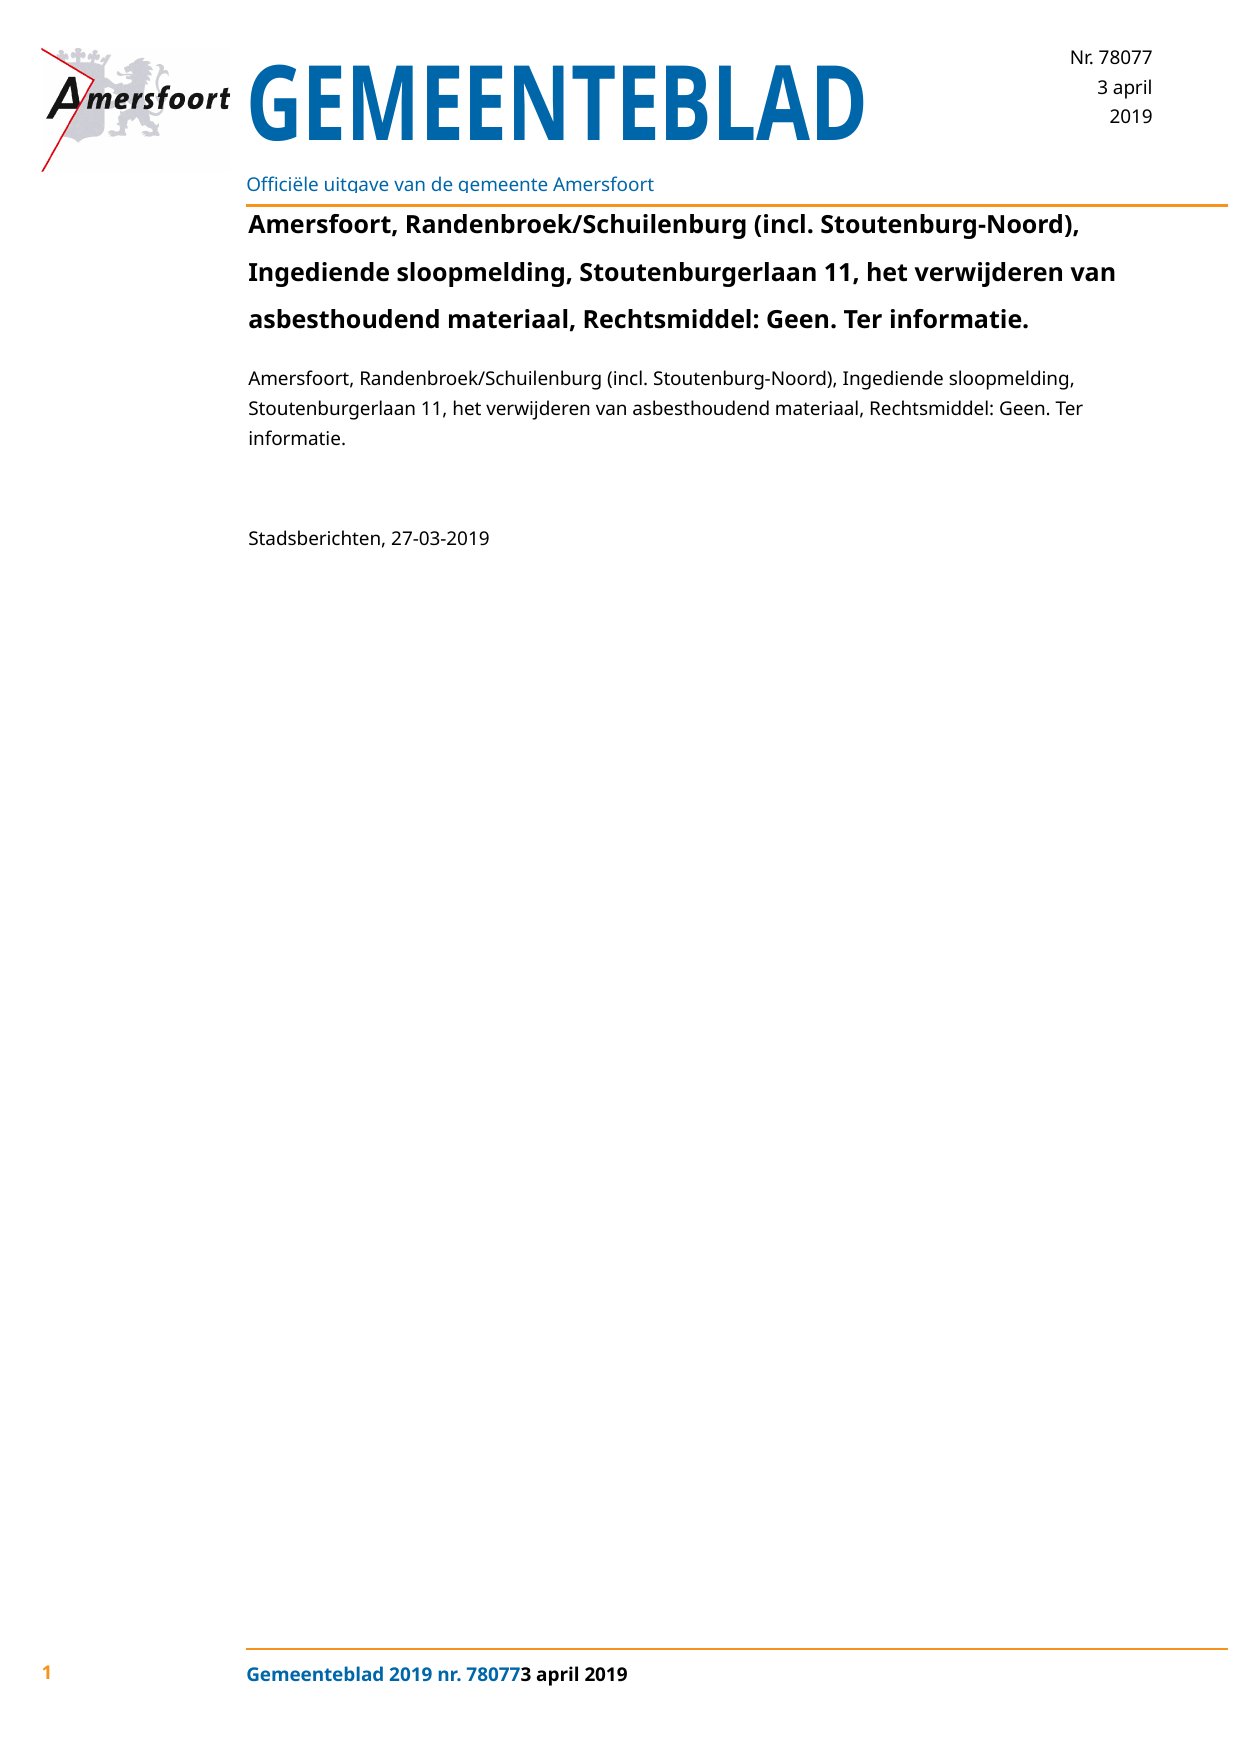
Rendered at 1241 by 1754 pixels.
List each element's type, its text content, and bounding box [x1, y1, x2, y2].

picture [41, 47, 231, 172]
text Amersfoort, Randenbroek/Schuilenburg (incl. Stoutenburg-Noord), Ingediende sloopmelding, Stoutenburgerlaan 11, het verwijderen van asbesthoudend materiaal, Rechtsmiddel: Geen. Ter informatie. [248, 366, 1152, 450]
text Amersfoort, Randenbroek/Schuilenburg (incl. Stoutenburg-Noord), Ingediende sloopmelding, Stoutenburgerlaan 11, het verwijderen van asbesthoudend materiaal, Rechtsmiddel: Geen. Ter informatie. [248, 207, 1152, 336]
text Stadsberichten, 27-03-2019 [248, 526, 1152, 551]
